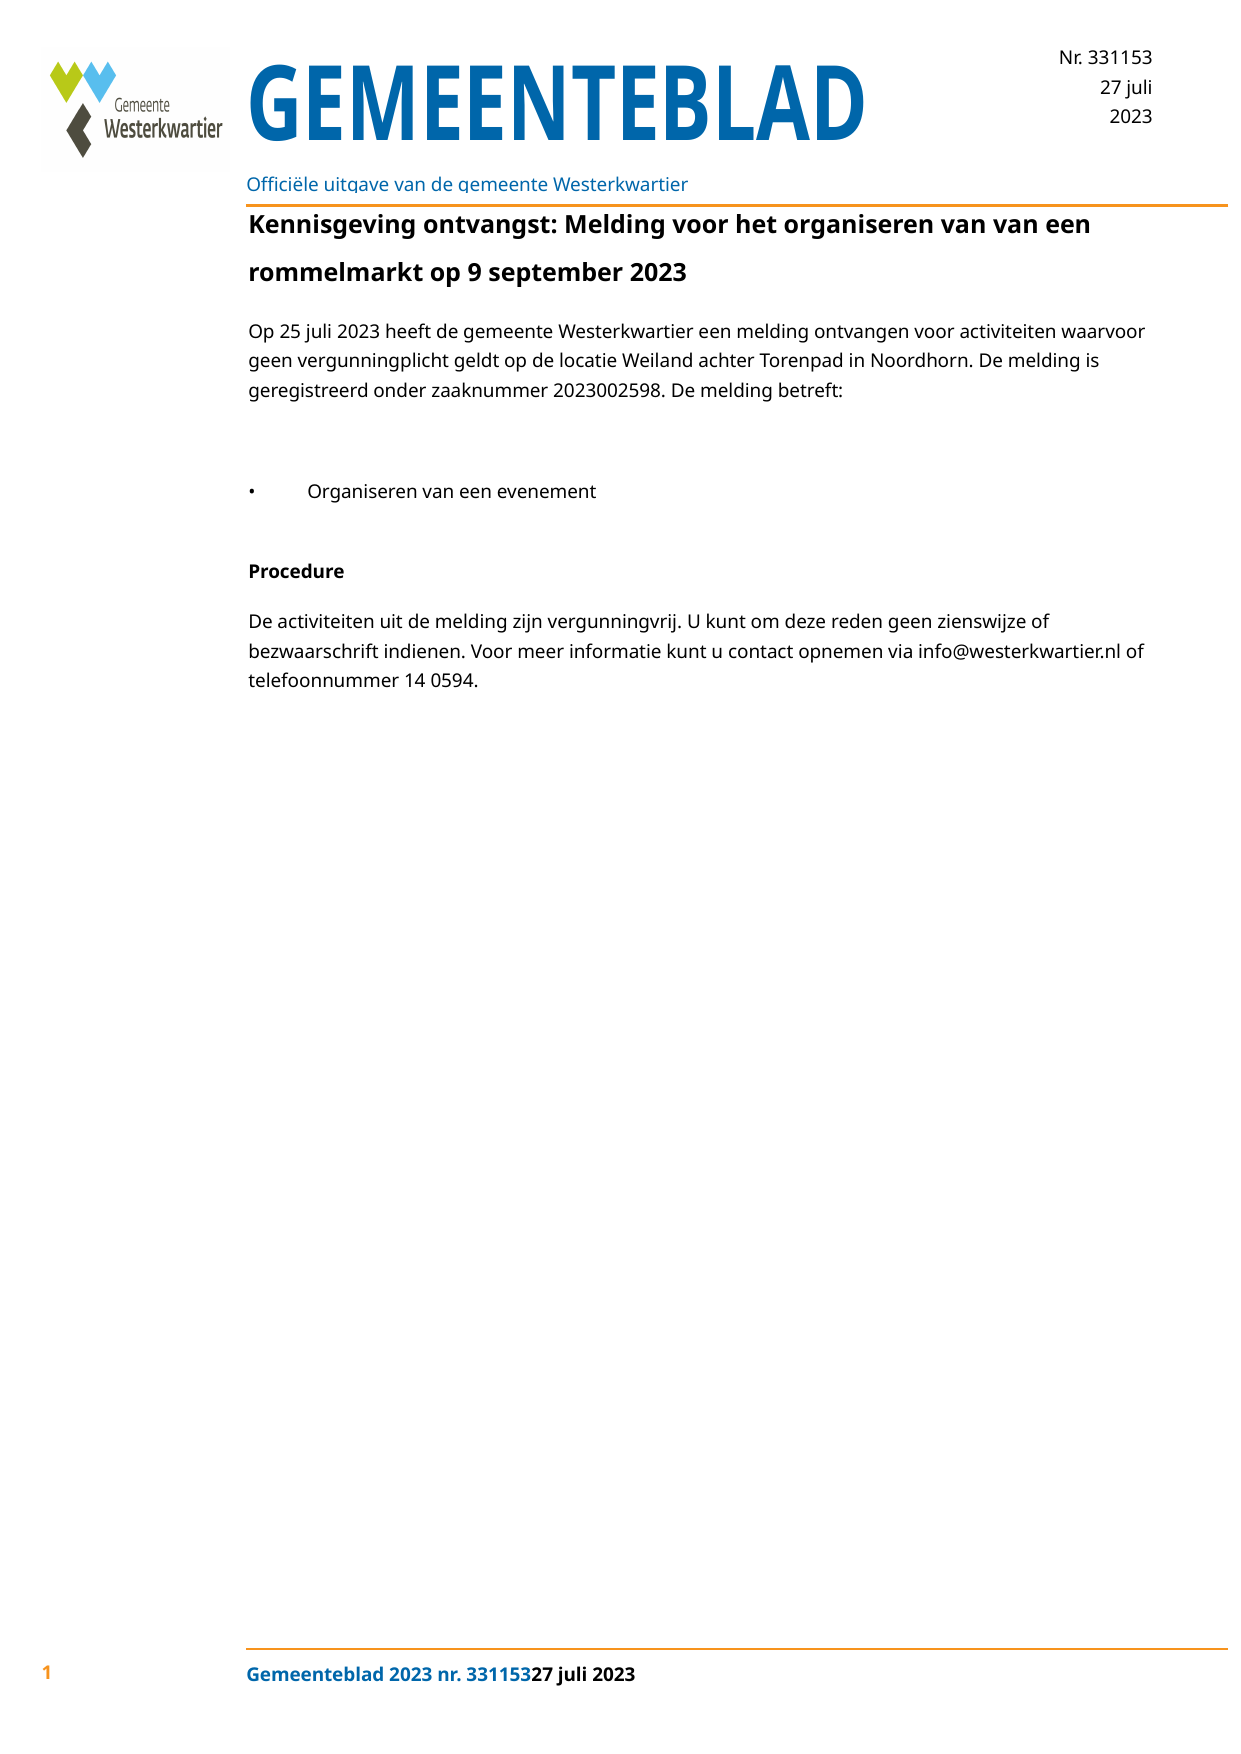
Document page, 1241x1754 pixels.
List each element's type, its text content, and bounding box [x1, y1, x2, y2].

text Kennisgeving ontvangst: Melding voor het organiseren van van een rommelmarkt op 9 september 2023 [248, 207, 1152, 288]
text De activiteiten uit de melding zijn vergunningvrij. U kunt om deze reden geen zienswijze of bezwaarschrift indienen. Voor meer informatie kunt u contact opnemen via info@westerkwartier.nl of telefoonnummer 14 0594. [248, 608, 1152, 693]
text Procedure [248, 558, 1152, 584]
list Organiseren van een evenement [248, 478, 1152, 504]
text Op 25 juli 2023 heeft de gemeente Westerkwartier een melding ontvangen voor activiteiten waarvoor geen vergunningplicht geldt op de locatie Weiland achter Torenpad in Noordhorn. De melding is geregistreerd onder zaaknummer 2023002598. De melding betreft: [248, 318, 1152, 403]
picture [41, 47, 231, 172]
